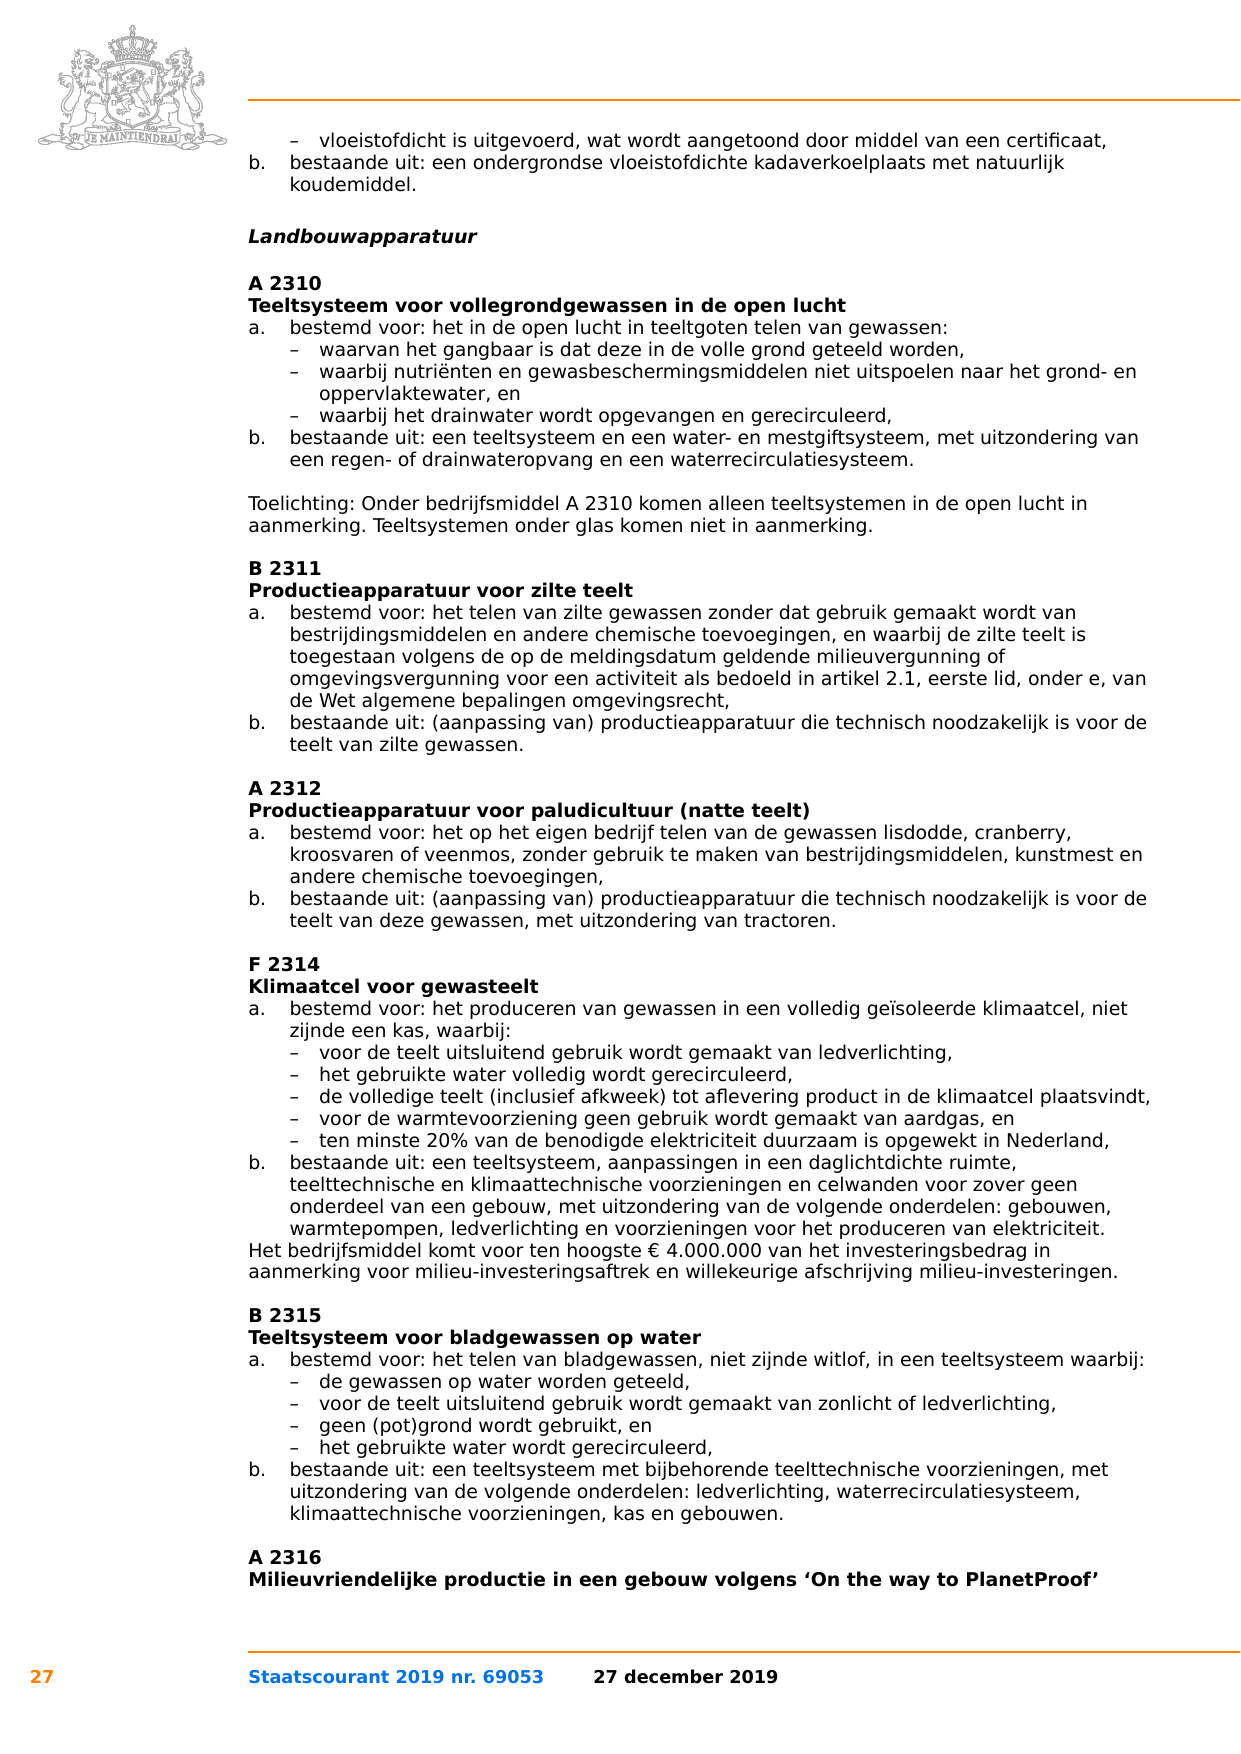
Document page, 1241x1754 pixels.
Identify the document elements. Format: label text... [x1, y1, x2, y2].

text – de gewassen op water worden geteeld, [289, 1371, 1163, 1393]
text – waarvan het gangbaar is dat deze in de volle grond geteeld worden, [289, 339, 1163, 361]
text – de volledige teelt (inclusief afkweek) tot aflevering product in de klimaatcel plaatsvindt, [289, 1086, 1163, 1108]
text B 2315 [248, 1305, 1163, 1327]
text – voor de teelt uitsluitend gebruik wordt gemaakt van ledverlichting, [289, 1042, 1163, 1064]
text – voor de teelt uitsluitend gebruik wordt gemaakt van zonlicht of ledverlichting, [289, 1393, 1163, 1415]
text b. bestaande uit: (aanpassing van) productieapparatuur die technisch noodzakelijk is voor de teelt van deze gewassen, met uitzondering van tractoren. [248, 888, 1163, 932]
text – voor de warmtevoorziening geen gebruik wordt gemaakt van aardgas, en [289, 1108, 1163, 1129]
text a. bestemd voor: het in de open lucht in teeltgoten telen van gewassen: [248, 317, 1163, 339]
text Teeltsysteem voor vollegrondgewassen in de open lucht [248, 295, 1163, 317]
text B 2311 [248, 558, 1163, 580]
text – ten minste 20% van de benodigde elektriciteit duurzaam is opgewekt in Nederland, [289, 1129, 1163, 1152]
text b. bestaande uit: een teeltsysteem en een water- en mestgiftsysteem, met uitzondering van een regen- of drainwateropvang en een waterrecirculatiesysteem. [248, 427, 1163, 471]
text Teeltsysteem voor bladgewassen op water [248, 1327, 1163, 1349]
text – het gebruikte water volledig wordt gerecirculeerd, [289, 1064, 1163, 1086]
text a. bestemd voor: het telen van bladgewassen, niet zijnde witlof, in een teeltsysteem waarbij: [248, 1349, 1163, 1371]
text – het gebruikte water wordt gerecirculeerd, [289, 1437, 1163, 1459]
text a. bestemd voor: het op het eigen bedrijf telen van de gewassen lisdodde, cranberry, kroosvaren of veenmos, zonder gebruik te maken van bestrijdingsmiddelen, kunstmest en andere chemische toevoegingen, [248, 822, 1163, 888]
text A 2316 [248, 1547, 1163, 1569]
text – geen (pot)grond wordt gebruikt, en [289, 1415, 1163, 1437]
text – waarbij nutriënten en gewasbeschermingsmiddelen niet uitspoelen naar het grond- en oppervlaktewater, en [289, 361, 1163, 405]
text a. bestemd voor: het telen van zilte gewassen zonder dat gebruik gemaakt wordt van bestrijdingsmiddelen en andere chemische toevoegingen, en waarbij de zilte teelt is toegestaan volgens de op de meldingsdatum geldende milieuvergunning of omgevingsvergunning voor een activiteit als bedoeld in artikel 2.1, eerste lid, onder e, van de Wet algemene bepalingen omgevingsrecht, [248, 602, 1163, 712]
text b. bestaande uit: een teeltsysteem met bijbehorende teelttechnische voorzieningen, met uitzondering van de volgende onderdelen: ledverlichting, waterrecirculatiesysteem, klimaattechnische voorzieningen, kas en gebouwen. [248, 1459, 1163, 1525]
text Klimaatcel voor gewasteelt [248, 976, 1163, 998]
text a. bestemd voor: het produceren van gewassen in een volledig geïsoleerde klimaatcel, niet zijnde een kas, waarbij: [248, 998, 1163, 1042]
text F 2314 [248, 954, 1163, 976]
text Het bedrijfsmiddel komt voor ten hoogste € 4.000.000 van het investeringsbedrag in aanmerking voor milieu-investeringsaftrek en willekeurige afschrijving milieu-investeringen. [248, 1239, 1163, 1283]
text Toelichting: Onder bedrijfsmiddel A 2310 komen alleen teeltsystemen in de open lucht in aanmerking. Teeltsystemen onder glas komen niet in aanmerking. [248, 492, 1163, 536]
text Milieuvriendelijke productie in een gebouw volgens ‘On the way to PlanetProof’ [248, 1569, 1163, 1591]
text – waarbij het drainwater wordt opgevangen en gerecirculeerd, [289, 405, 1163, 427]
text – vloeistofdicht is uitgevoerd, wat wordt aangetoond door middel van een certificaat, [289, 130, 1163, 152]
text Productieapparatuur voor paludicultuur (natte teelt) [248, 800, 1163, 822]
picture [38, 25, 227, 150]
text b. bestaande uit: een ondergrondse vloeistofdichte kadaverkoelplaats met natuurlijk koudemiddel. [248, 152, 1163, 196]
text Productieapparatuur voor zilte teelt [248, 580, 1163, 602]
text A 2310 [248, 273, 1163, 295]
text A 2312 [248, 778, 1163, 800]
subtitle Landbouwapparatuur [248, 226, 1163, 248]
text b. bestaande uit: (aanpassing van) productieapparatuur die technisch noodzakelijk is voor de teelt van zilte gewassen. [248, 712, 1163, 756]
text b. bestaande uit: een teeltsysteem, aanpassingen in een daglichtdichte ruimte, teelttechnische en klimaattechnische voorzieningen en celwanden voor zover geen onderdeel van een gebouw, met uitzondering van de volgende onderdelen: gebouwen, warmtepompen, ledverlichting en voorzieningen voor het produceren van elektriciteit. [248, 1152, 1163, 1239]
